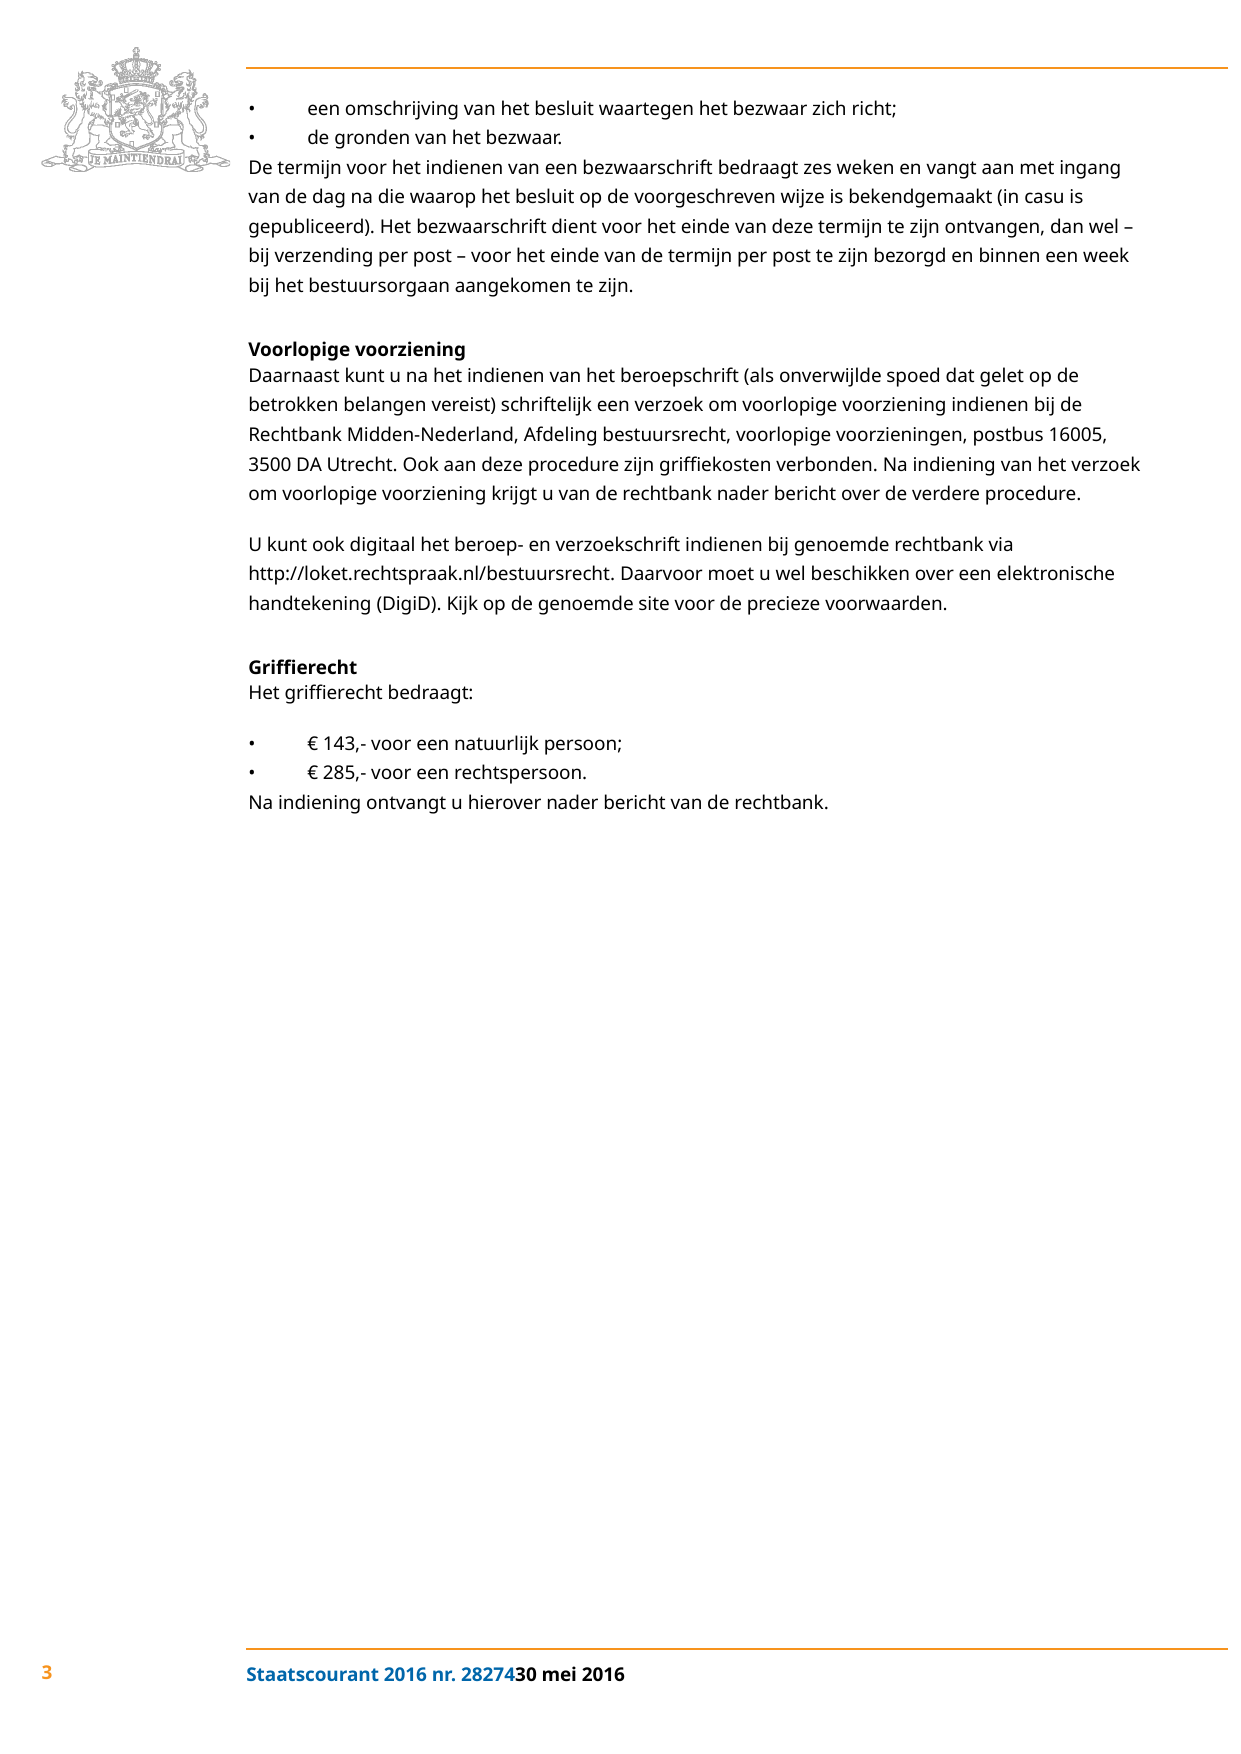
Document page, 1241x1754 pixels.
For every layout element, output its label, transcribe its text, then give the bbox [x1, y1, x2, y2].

text U kunt ook digitaal het beroep- en verzoekschrift indienen bij genoemde rechtbank via http://loket.rechtspraak.nl/bestuursrecht. Daarvoor moet u wel beschikken over een elektronische handtekening (DigiD). Kijk op de genoemde site voor de precieze voorwaarden. [248, 531, 1152, 616]
list een omschrijving van het besluit waartegen het bezwaar zich richt; [248, 95, 1152, 121]
list € 143,- voor een natuurlijk persoon; [248, 730, 1152, 756]
text Voorlopige voorziening [248, 336, 1152, 362]
picture [41, 47, 231, 172]
text De termijn voor het indienen van een bezwaarschrift bedraagt zes weken en vangt aan met ingang van de dag na die waarop het besluit op de voorgeschreven wijze is bekendgemaakt (in casu is gepubliceerd). Het bezwaarschrift dient voor het einde van deze termijn te zijn ontvangen, dan wel – bij verzending per post – voor het einde van de termijn per post te zijn bezorgd en binnen een week bij het bestuursorgaan aangekomen te zijn. [248, 154, 1152, 298]
text Griffierecht [248, 654, 1152, 679]
list de gronden van het bezwaar. [248, 124, 1152, 150]
text Het griffierecht bedraagt: [248, 679, 1152, 705]
text Na indiening ontvangt u hierover nader bericht van de rechtbank. [248, 789, 1152, 815]
text Daarnaast kunt u na het indienen van het beroepschrift (als onverwijlde spoed dat gelet op de betrokken belangen vereist) schriftelijk een verzoek om voorlopige voorziening indienen bij de Rechtbank Midden-Nederland, Afdeling bestuursrecht, voorlopige voorzieningen, postbus 16005, 3500 DA Utrecht. Ook aan deze procedure zijn griffiekosten verbonden. Na indiening van het verzoek om voorlopige voorziening krijgt u van de rechtbank nader bericht over de verdere procedure. [248, 362, 1152, 506]
list € 285,- voor een rechtspersoon. [248, 759, 1152, 785]
